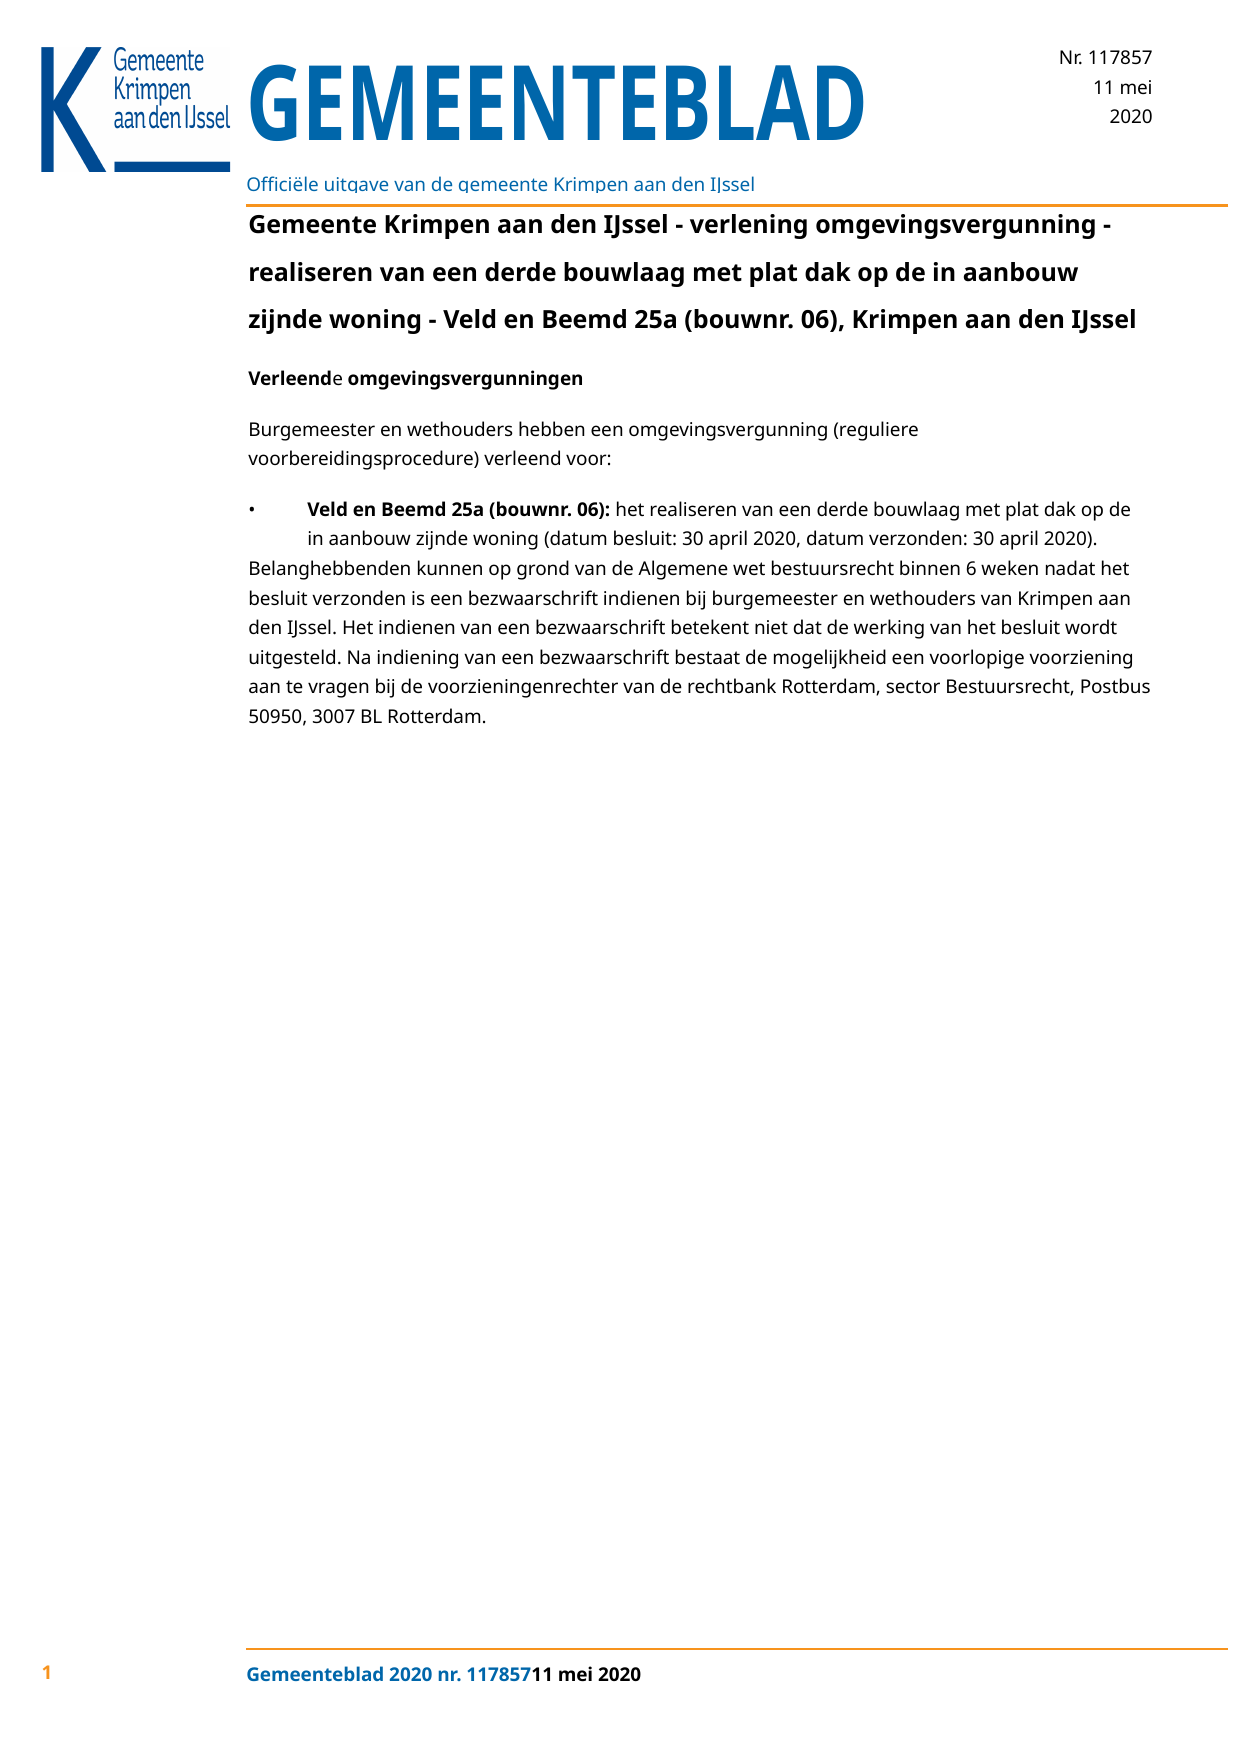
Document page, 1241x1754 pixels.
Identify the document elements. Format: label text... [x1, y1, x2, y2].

text Burgemeester en wethouders hebben een omgevingsvergunning (reguliere voorbereidingsprocedure) verleend voor: [248, 416, 1152, 471]
list Veld en Beemd 25a (bouwnr. 06): het realiseren van een derde bouwlaag met plat dak op de in aanbouw zijnde woning (datum besluit: 30 april 2020, datum verzonden: 30 april 2020). [248, 496, 1152, 551]
text Verleende omgevingsvergunningen [248, 366, 1152, 391]
text Belanghebbenden kunnen op grond van de Algemene wet bestuursrecht binnen 6 weken nadat het besluit verzonden is een bezwaarschrift indienen bij burgemeester en wethouders van Krimpen aan den IJssel. Het indienen van een bezwaarschrift betekent niet dat de werking van het besluit wordt uitgesteld. Na indiening van een bezwaarschrift bestaat de mogelijkheid een voorlopige voorziening aan te vragen bij de voorzieningenrechter van de rechtbank Rotterdam, sector Bestuursrecht, Postbus 50950, 3007 BL Rotterdam. [248, 555, 1152, 729]
picture [41, 47, 231, 172]
text Gemeente Krimpen aan den IJssel - verlening omgevingsvergunning - realiseren van een derde bouwlaag met plat dak op de in aanbouw zijnde woning - Veld en Beemd 25a (bouwnr. 06), Krimpen aan den IJssel [248, 207, 1152, 336]
